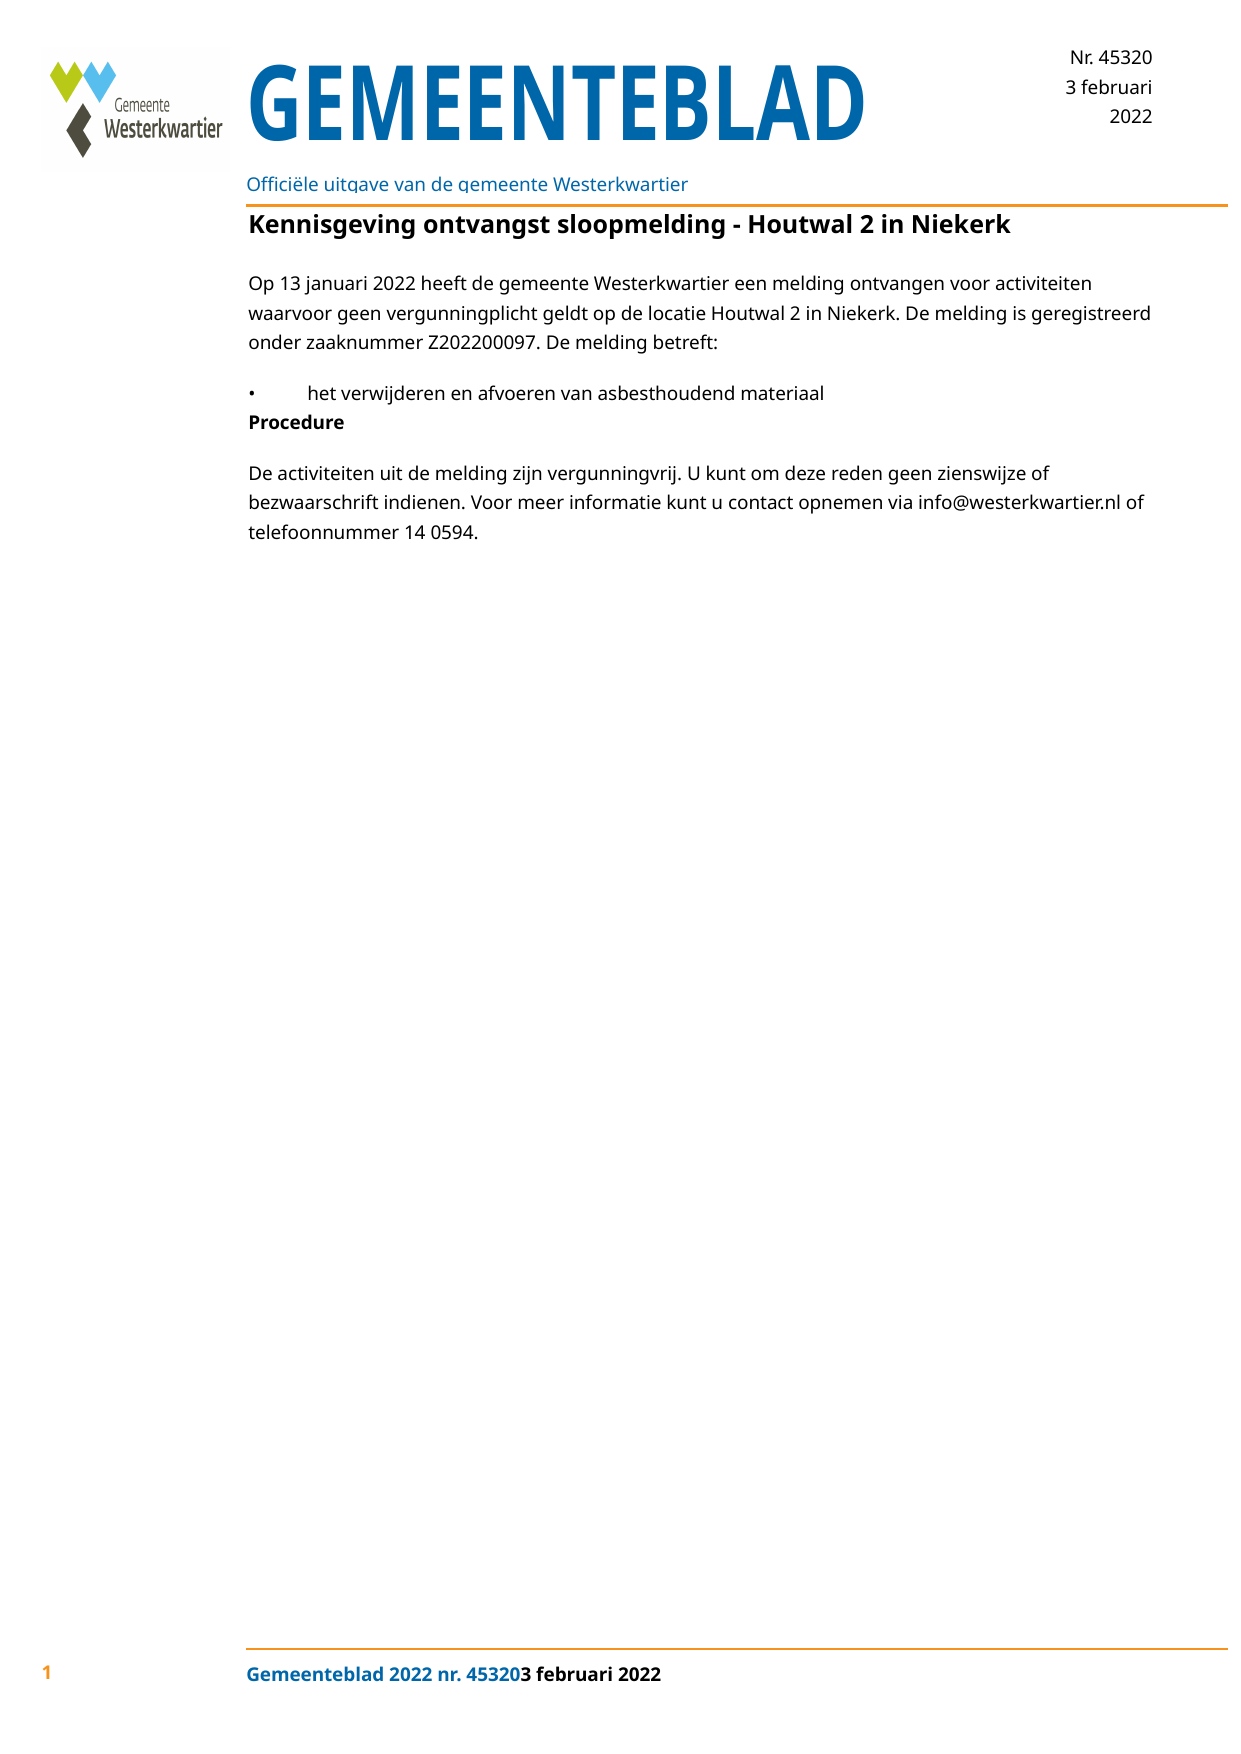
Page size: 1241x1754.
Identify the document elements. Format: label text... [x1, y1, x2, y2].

text Procedure [248, 409, 1152, 435]
text Op 13 januari 2022 heeft de gemeente Westerkwartier een melding ontvangen voor activiteiten waarvoor geen vergunningplicht geldt op de locatie Houtwal 2 in Niekerk. De melding is geregistreerd onder zaaknummer Z202200097. De melding betreft: [248, 270, 1152, 355]
list het verwijderen en afvoeren van asbesthoudend materiaal [248, 380, 1152, 406]
picture [41, 47, 231, 172]
text De activiteiten uit de melding zijn vergunningvrij. U kunt om deze reden geen zienswijze of bezwaarschrift indienen. Voor meer informatie kunt u contact opnemen via info@westerkwartier.nl of telefoonnummer 14 0594. [248, 460, 1152, 545]
text Kennisgeving ontvangst sloopmelding - Houtwal 2 in Niekerk [248, 207, 1152, 241]
